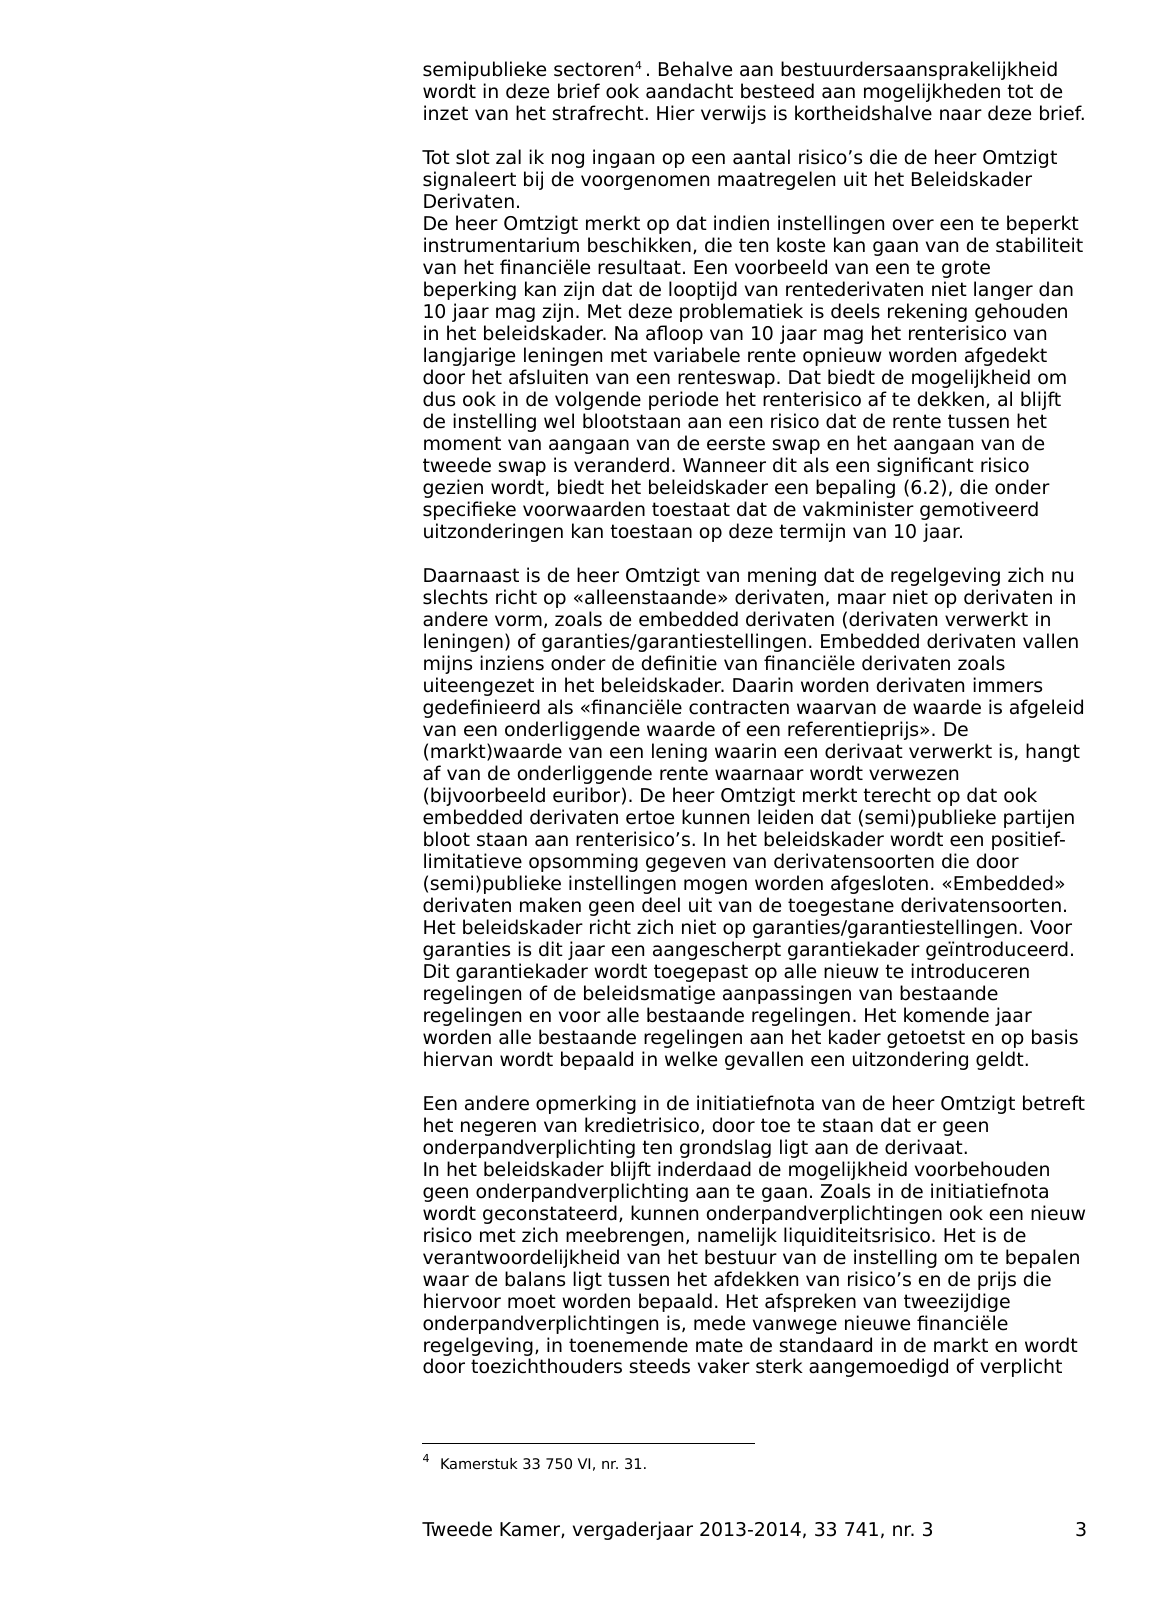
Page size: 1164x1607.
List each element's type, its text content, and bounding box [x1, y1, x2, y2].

text Het beleidskader richt zich niet op garanties/garantiestellingen. Voor garanties is dit jaar een aangescherpt garantiekader geïntroduceerd. Dit garantiekader wordt toegepast op alle nieuw te introduceren regelingen of de beleidsmatige aanpassingen van bestaande regelingen en voor alle bestaande regelingen. Het komende jaar worden alle bestaande regelingen aan het kader getoetst en op basis hiervan wordt bepaald in welke gevallen een uitzondering geldt. [422, 917, 1087, 1071]
text Kamerstuk 33 750 VI, nr. 31. [422, 1452, 1087, 1474]
text semipublieke sectoren. Behalve aan bestuurdersaansprakelijkheid wordt in deze brief ook aandacht besteed aan mogelijkheden tot de inzet van het strafrecht. Hier verwijs is kortheidshalve naar deze brief. [422, 59, 1087, 125]
text Daarnaast is de heer Omtzigt van mening dat de regelgeving zich nu slechts richt op «alleenstaande» derivaten, maar niet op derivaten in andere vorm, zoals de embedded derivaten (derivaten verwerkt in leningen) of garanties/garantiestellingen. Embedded derivaten vallen mijns inziens onder de definitie van financiële derivaten zoals uiteengezet in het beleidskader. Daarin worden derivaten immers gedefinieerd als «financiële contracten waarvan de waarde is afgeleid van een onderliggende waarde of een referentieprijs». De (markt)waarde van een lening waarin een derivaat verwerkt is, hangt af van de onderliggende rente waarnaar wordt verwezen (bijvoorbeeld euribor). De heer Omtzigt merkt terecht op dat ook embedded derivaten ertoe kunnen leiden dat (semi)publieke partijen bloot staan aan renterisico’s. In het beleidskader wordt een positief-limitatieve opsomming gegeven van derivatensoorten die door (semi)publieke instellingen mogen worden afgesloten. «Embedded» derivaten maken geen deel uit van de toegestane derivatensoorten. [422, 565, 1087, 917]
text Een andere opmerking in de initiatiefnota van de heer Omtzigt betreft het negeren van kredietrisico, door toe te staan dat er geen onderpandverplichting ten grondslag ligt aan de derivaat. [422, 1093, 1087, 1159]
text Tot slot zal ik nog ingaan op een aantal risico’s die de heer Omtzigt signaleert bij de voorgenomen maatregelen uit het Beleidskader Derivaten. [422, 147, 1087, 213]
text In het beleidskader blijft inderdaad de mogelijkheid voorbehouden geen onderpandverplichting aan te gaan. Zoals in de initiatiefnota wordt geconstateerd, kunnen onderpandverplichtingen ook een nieuw risico met zich meebrengen, namelijk liquiditeitsrisico. Het is de verantwoordelijkheid van het bestuur van de instelling om te bepalen waar de balans ligt tussen het afdekken van risico’s en de prijs die hiervoor moet worden bepaald. Het afspreken van tweezijdige onderpandverplichtingen is, mede vanwege nieuwe financiële regelgeving, in toenemende mate de standaard in de markt en wordt door toezichthouders steeds vaker sterk aangemoedigd of verplicht [422, 1159, 1087, 1378]
text De heer Omtzigt merkt op dat indien instellingen over een te beperkt instrumentarium beschikken, die ten koste kan gaan van de stabiliteit van het financiële resultaat. Een voorbeeld van een te grote beperking kan zijn dat de looptijd van rentederivaten niet langer dan 10 jaar mag zijn. Met deze problematiek is deels rekening gehouden in het beleidskader. Na afloop van 10 jaar mag het renterisico van langjarige leningen met variabele rente opnieuw worden afgedekt door het afsluiten van een renteswap. Dat biedt de mogelijkheid om dus ook in de volgende periode het renterisico af te dekken, al blijft de instelling wel blootstaan aan een risico dat de rente tussen het moment van aangaan van de eerste swap en het aangaan van de tweede swap is veranderd. Wanneer dit als een significant risico gezien wordt, biedt het beleidskader een bepaling (6.2), die onder specifieke voorwaarden toestaat dat de vakminister gemotiveerd uitzonderingen kan toestaan op deze termijn van 10 jaar. [422, 213, 1087, 543]
